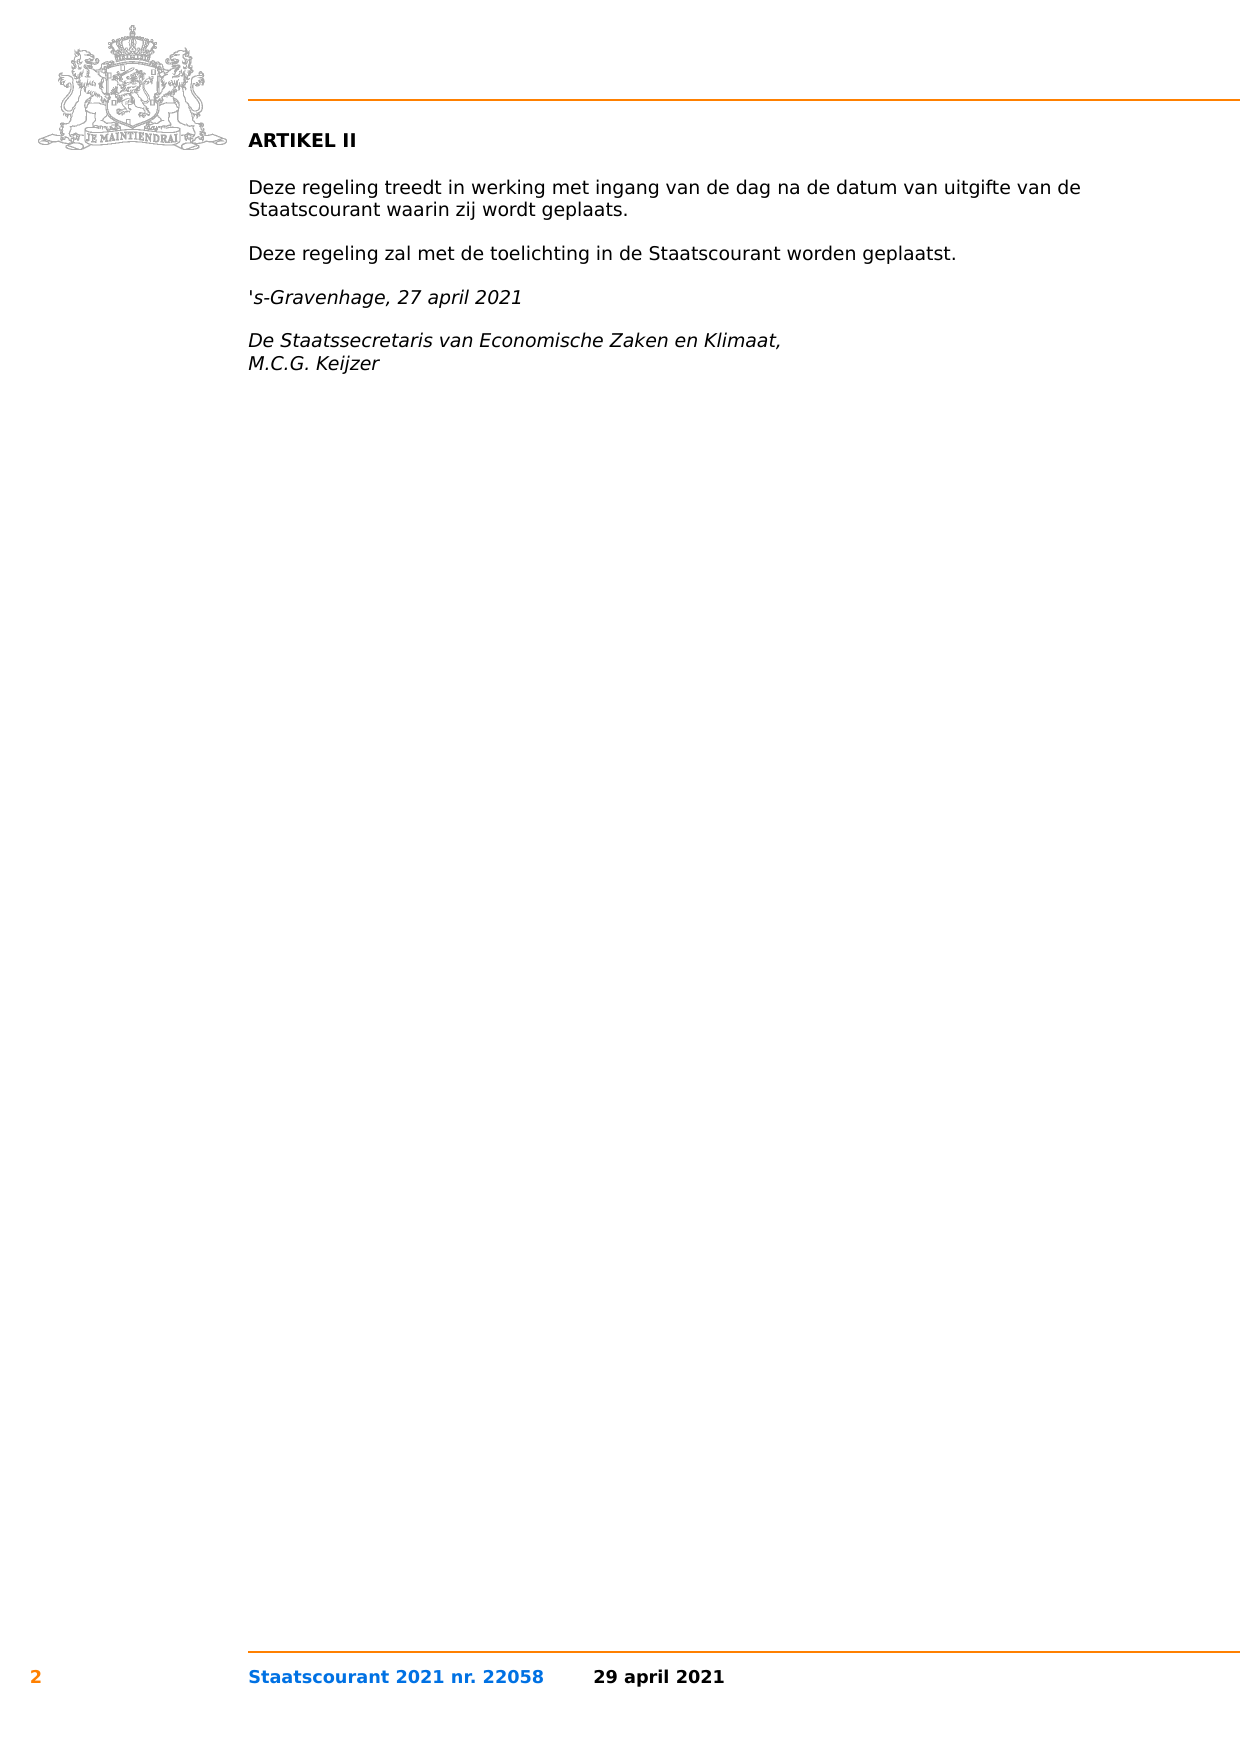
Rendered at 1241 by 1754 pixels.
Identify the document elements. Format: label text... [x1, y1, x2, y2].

text 's-Gravenhage, 27 april 2021 [248, 287, 1163, 308]
text Deze regeling zal met de toelichting in de Staatscourant worden geplaatst. [248, 243, 1163, 265]
text De Staatssecretaris van Economische Zaken en Klimaat, M.C.G. Keijzer [248, 330, 1163, 374]
subtitle ARTIKEL II [248, 130, 1163, 152]
picture [38, 25, 227, 150]
text Deze regeling treedt in werking met ingang van de dag na de datum van uitgifte van de Staatscourant waarin zij wordt geplaats. [248, 177, 1163, 221]
